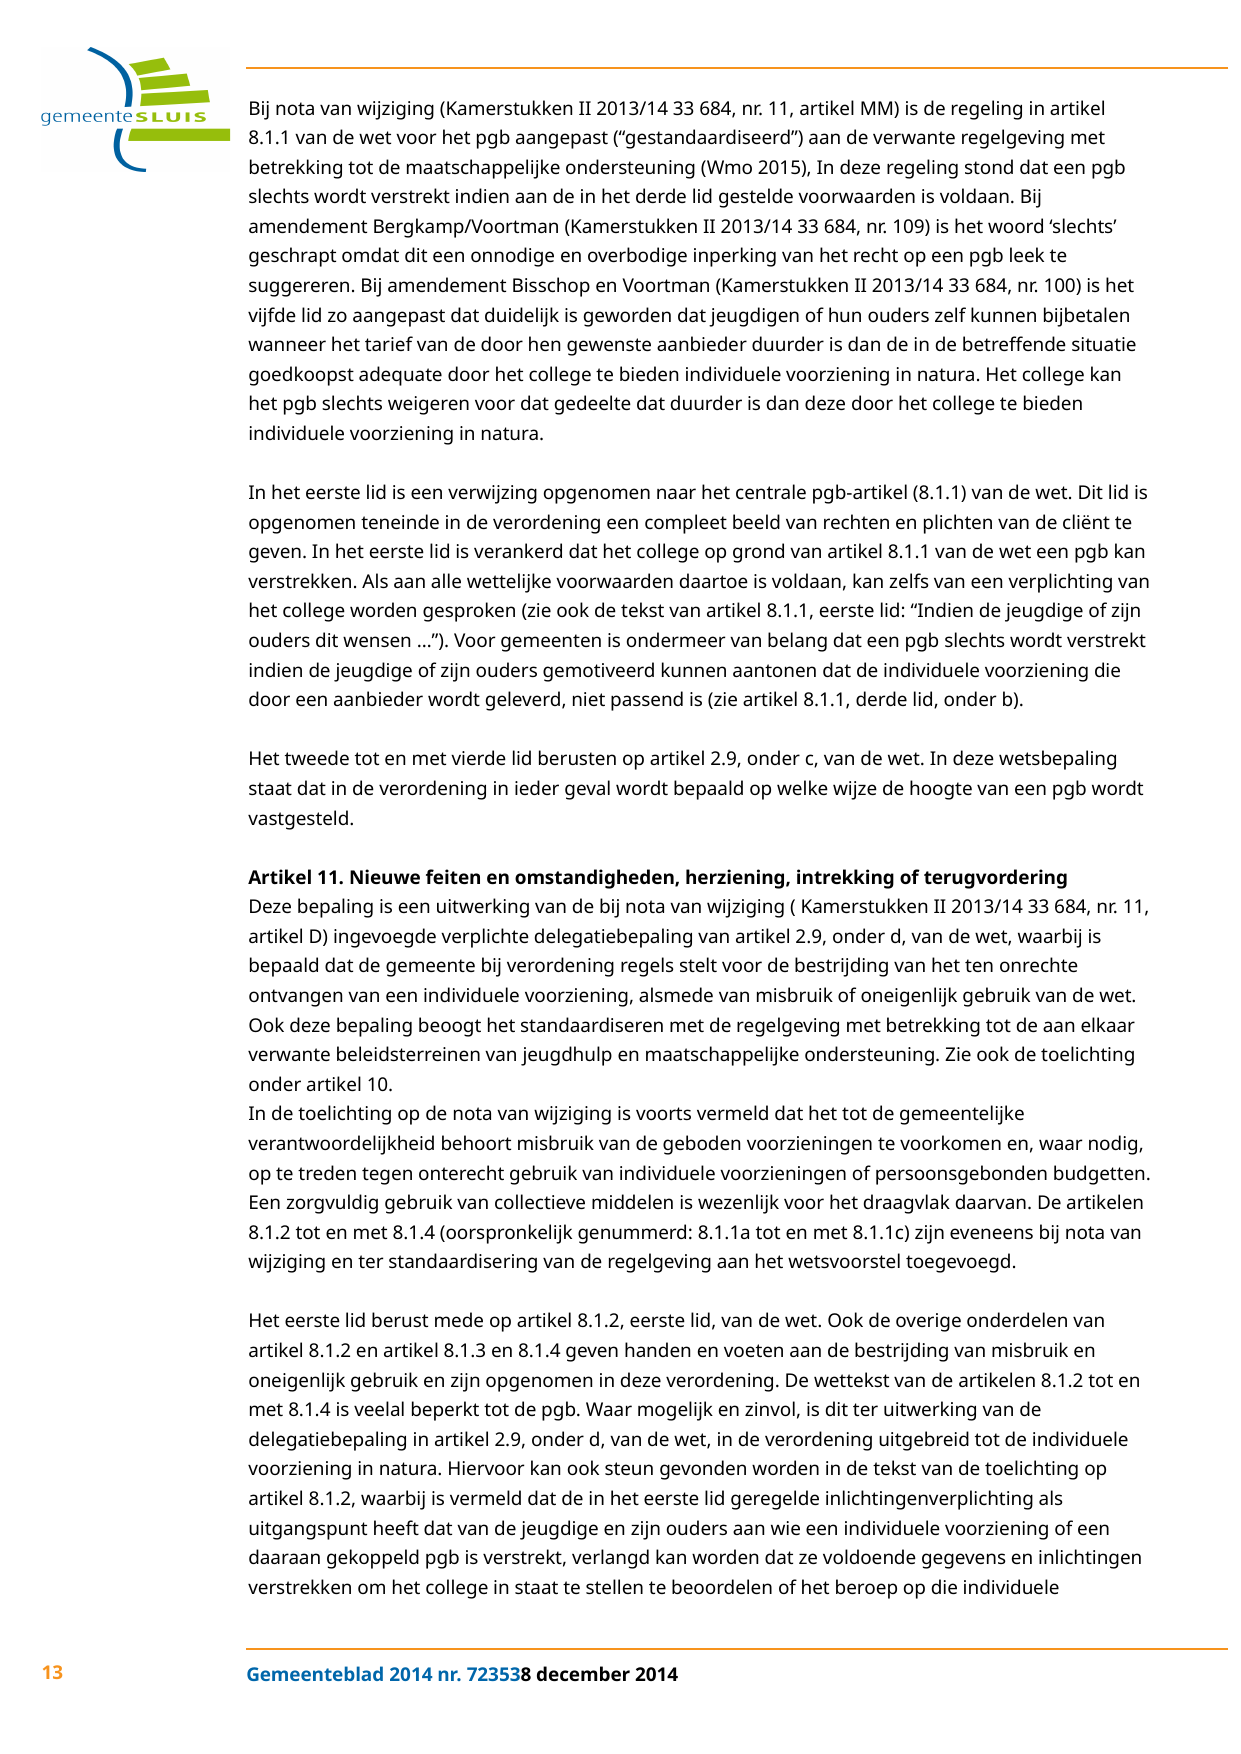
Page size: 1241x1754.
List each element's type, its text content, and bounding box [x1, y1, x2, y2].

text In de toelichting op de nota van wijziging is voorts vermeld dat het tot de gemeentelijke verantwoordelijkheid behoort misbruik van de geboden voorzieningen te voorkomen en, waar nodig, op te treden tegen onterecht gebruik van individuele voorzieningen of persoonsgebonden budgetten. Een zorgvuldig gebruik van collectieve middelen is wezenlijk voor het draagvlak daarvan. De artikelen 8.1.2 tot en met 8.1.4 (oorspronkelijk genummerd: 8.1.1a tot en met 8.1.1c) zijn eveneens bij nota van wijziging en ter standaardisering van de regelgeving aan het wetsvoorstel toegevoegd. [248, 1101, 1152, 1274]
text Deze bepaling is een uitwerking van de bij nota van wijziging ( Kamerstukken II 2013/14 33 684, nr. 11, artikel D) ingevoegde verplichte delegatiebepaling van artikel 2.9, onder d, van de wet, waarbij is bepaald dat de gemeente bij verordening regels stelt voor de bestrijding van het ten onrechte ontvangen van een individuele voorziening, alsmede van misbruik of oneigenlijk gebruik van de wet. Ook deze bepaling beoogt het standaardiseren met de regelgeving met betrekking tot de aan elkaar verwante beleidsterreinen van jeugdhulp en maatschappelijke ondersteuning. Zie ook de toelichting onder artikel 10. [248, 893, 1152, 1097]
text Bij nota van wijziging (Kamerstukken II 2013/14 33 684, nr. 11, artikel MM) is de regeling in artikel 8.1.1 van de wet voor het pgb aangepast (“gestandaardiseerd”) aan de verwante regelgeving met betrekking tot de maatschappelijke ondersteuning (Wmo 2015), In deze regeling stond dat een pgb slechts wordt verstrekt indien aan de in het derde lid gestelde voorwaarden is voldaan. Bij amendement Bergkamp/Voortman (Kamerstukken II 2013/14 33 684, nr. 109) is het woord ‘slechts’ geschrapt omdat dit een onnodige en overbodige inperking van het recht op een pgb leek te suggereren. Bij amendement Bisschop en Voortman (Kamerstukken II 2013/14 33 684, nr. 100) is het vijfde lid zo aangepast dat duidelijk is geworden dat jeugdigen of hun ouders zelf kunnen bijbetalen wanneer het tarief van de door hen gewenste aanbieder duurder is dan de in de betreffende situatie goedkoopst adequate door het college te bieden individuele voorziening in natura. Het college kan het pgb slechts weigeren voor dat gedeelte dat duurder is dan deze door het college te bieden individuele voorziening in natura. [248, 95, 1152, 446]
picture [41, 47, 231, 172]
text Het tweede tot en met vierde lid berusten op artikel 2.9, onder c, van de wet. In deze wetsbepaling staat dat in de verordening in ieder geval wordt bepaald op welke wijze de hoogte van een pgb wordt vastgesteld. [248, 746, 1152, 831]
text Artikel 11. Nieuwe feiten en omstandigheden, herziening, intrekking of terugvordering [248, 864, 1152, 890]
text In het eerste lid is een verwijzing opgenomen naar het centrale pgb-artikel (8.1.1) van de wet. Dit lid is opgenomen teneinde in de verordening een compleet beeld van rechten en plichten van de cliёnt te geven. In het eerste lid is verankerd dat het college op grond van artikel 8.1.1 van de wet een pgb kan verstrekken. Als aan alle wettelijke voorwaarden daartoe is voldaan, kan zelfs van een verplichting van het college worden gesproken (zie ook de tekst van artikel 8.1.1, eerste lid: “Indien de jeugdige of zijn ouders dit wensen …”). Voor gemeenten is ondermeer van belang dat een pgb slechts wordt verstrekt indien de jeugdige of zijn ouders gemotiveerd kunnen aantonen dat de individuele voorziening die door een aanbieder wordt geleverd, niet passend is (zie artikel 8.1.1, derde lid, onder b). [248, 479, 1152, 712]
text Het eerste lid berust mede op artikel 8.1.2, eerste lid, van de wet. Ook de overige onderdelen van artikel 8.1.2 en artikel 8.1.3 en 8.1.4 geven handen en voeten aan de bestrijding van misbruik en oneigenlijk gebruik en zijn opgenomen in deze verordening. De wettekst van de artikelen 8.1.2 tot en met 8.1.4 is veelal beperkt tot de pgb. Waar mogelijk en zinvol, is dit ter uitwerking van de delegatiebepaling in artikel 2.9, onder d, van de wet, in de verordening uitgebreid tot de individuele voorziening in natura. Hiervoor kan ook steun gevonden worden in de tekst van de toelichting op artikel 8.1.2, waarbij is vermeld dat de in het eerste lid geregelde inlichtingenverplichting als uitgangspunt heeft dat van de jeugdige en zijn ouders aan wie een individuele voorziening of een daaraan gekoppeld pgb is verstrekt, verlangd kan worden dat ze voldoende gegevens en inlichtingen verstrekken om het college in staat te stellen te beoordelen of het beroep op die individuele [248, 1308, 1152, 1600]
